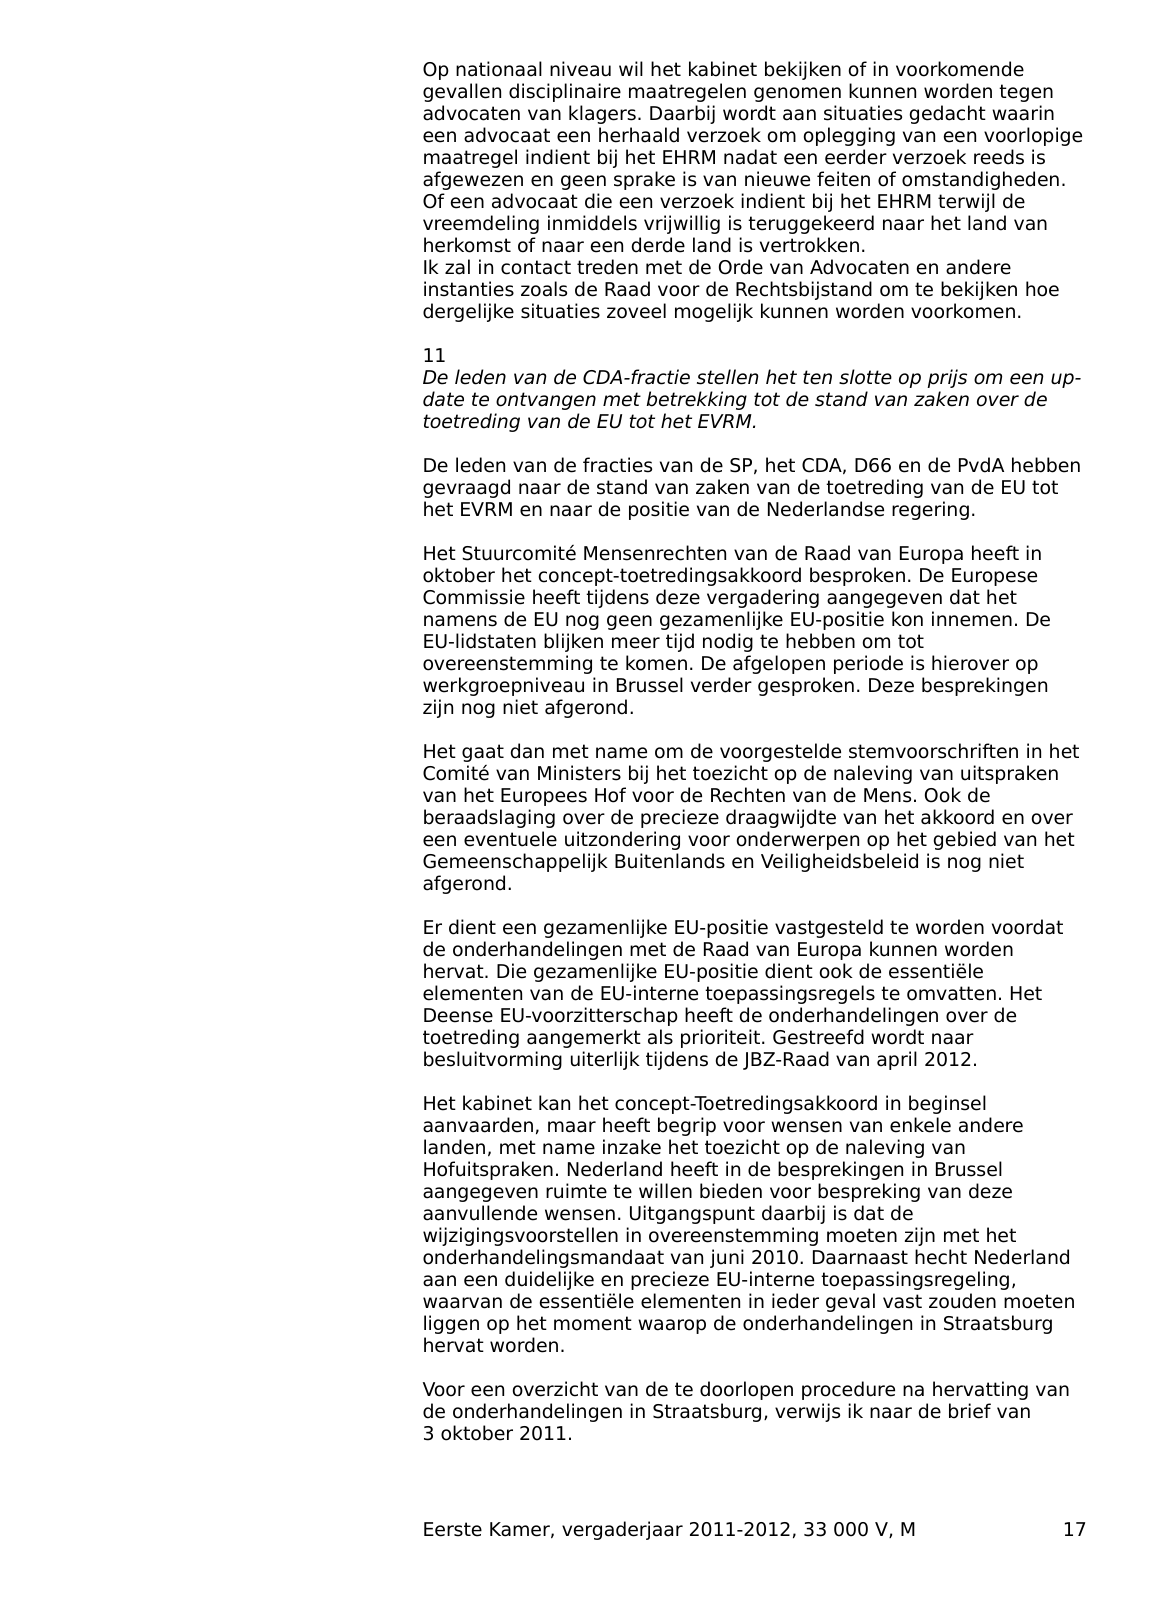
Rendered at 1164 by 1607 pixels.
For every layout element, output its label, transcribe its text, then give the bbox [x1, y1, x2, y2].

text Op nationaal niveau wil het kabinet bekijken of in voorkomende gevallen disciplinaire maatregelen genomen kunnen worden tegen advocaten van klagers. Daarbij wordt aan situaties gedacht waarin een advocaat een herhaald verzoek om oplegging van een voorlopige maatregel indient bij het EHRM nadat een eerder verzoek reeds is afgewezen en geen sprake is van nieuwe feiten of omstandigheden. Of een advocaat die een verzoek indient bij het EHRM terwijl de vreemdeling inmiddels vrijwillig is teruggekeerd naar het land van herkomst of naar een derde land is vertrokken. [422, 59, 1087, 257]
text Het kabinet kan het concept-Toetredingsakkoord in beginsel aanvaarden, maar heeft begrip voor wensen van enkele andere landen, met name inzake het toezicht op de naleving van Hofuitspraken. Nederland heeft in de besprekingen in Brussel aangegeven ruimte te willen bieden voor bespreking van deze aanvullende wensen. Uitgangspunt daarbij is dat de wijzigingsvoorstellen in overeenstemming moeten zijn met het onderhandelingsmandaat van juni 2010. Daarnaast hecht Nederland aan een duidelijke en precieze EU-interne toepassingsregeling, waarvan de essentiële elementen in ieder geval vast zouden moeten liggen op het moment waarop de onderhandelingen in Straatsburg hervat worden. [422, 1093, 1087, 1357]
text Het Stuurcomité Mensenrechten van de Raad van Europa heeft in oktober het concept-toetredingsakkoord besproken. De Europese Commissie heeft tijdens deze vergadering aangegeven dat het namens de EU nog geen gezamenlijke EU-positie kon innemen. De EU-lidstaten blijken meer tijd nodig te hebben om tot overeenstemming te komen. De afgelopen periode is hierover op werkgroepniveau in Brussel verder gesproken. Deze besprekingen zijn nog niet afgerond. [422, 543, 1087, 719]
text Het gaat dan met name om de voorgestelde stemvoorschriften in het Comité van Ministers bij het toezicht op de naleving van uitspraken van het Europees Hof voor de Rechten van de Mens. Ook de beraadslaging over de precieze draagwijdte van het akkoord en over een eventuele uitzondering voor onderwerpen op het gebied van het Gemeenschappelijk Buitenlands en Veiligheidsbeleid is nog niet afgerond. [422, 741, 1087, 895]
text De leden van de fracties van de SP, het CDA, D66 en de PvdA hebben gevraagd naar de stand van zaken van de toetreding van de EU tot het EVRM en naar de positie van de Nederlandse regering. [422, 455, 1087, 521]
text Ik zal in contact treden met de Orde van Advocaten en andere instanties zoals de Raad voor de Rechtsbijstand om te bekijken hoe dergelijke situaties zoveel mogelijk kunnen worden voorkomen. [422, 257, 1087, 323]
text De leden van de CDA-fractie stellen het ten slotte op prijs om een up-date te ontvangen met betrekking tot de stand van zaken over de toetreding van de EU tot het EVRM. [422, 367, 1087, 433]
text Er dient een gezamenlijke EU-positie vastgesteld te worden voordat de onderhandelingen met de Raad van Europa kunnen worden hervat. Die gezamenlijke EU-positie dient ook de essentiële elementen van de EU-interne toepassingsregels te omvatten. Het Deense EU-voorzitterschap heeft de onderhandelingen over de toetreding aangemerkt als prioriteit. Gestreefd wordt naar besluitvorming uiterlijk tijdens de JBZ-Raad van april 2012. [422, 917, 1087, 1071]
text 11 [422, 345, 1087, 367]
text Voor een overzicht van de te doorlopen procedure na hervatting van de onderhandelingen in Straatsburg, verwijs ik naar de brief van 3 oktober 2011. [422, 1379, 1087, 1445]
